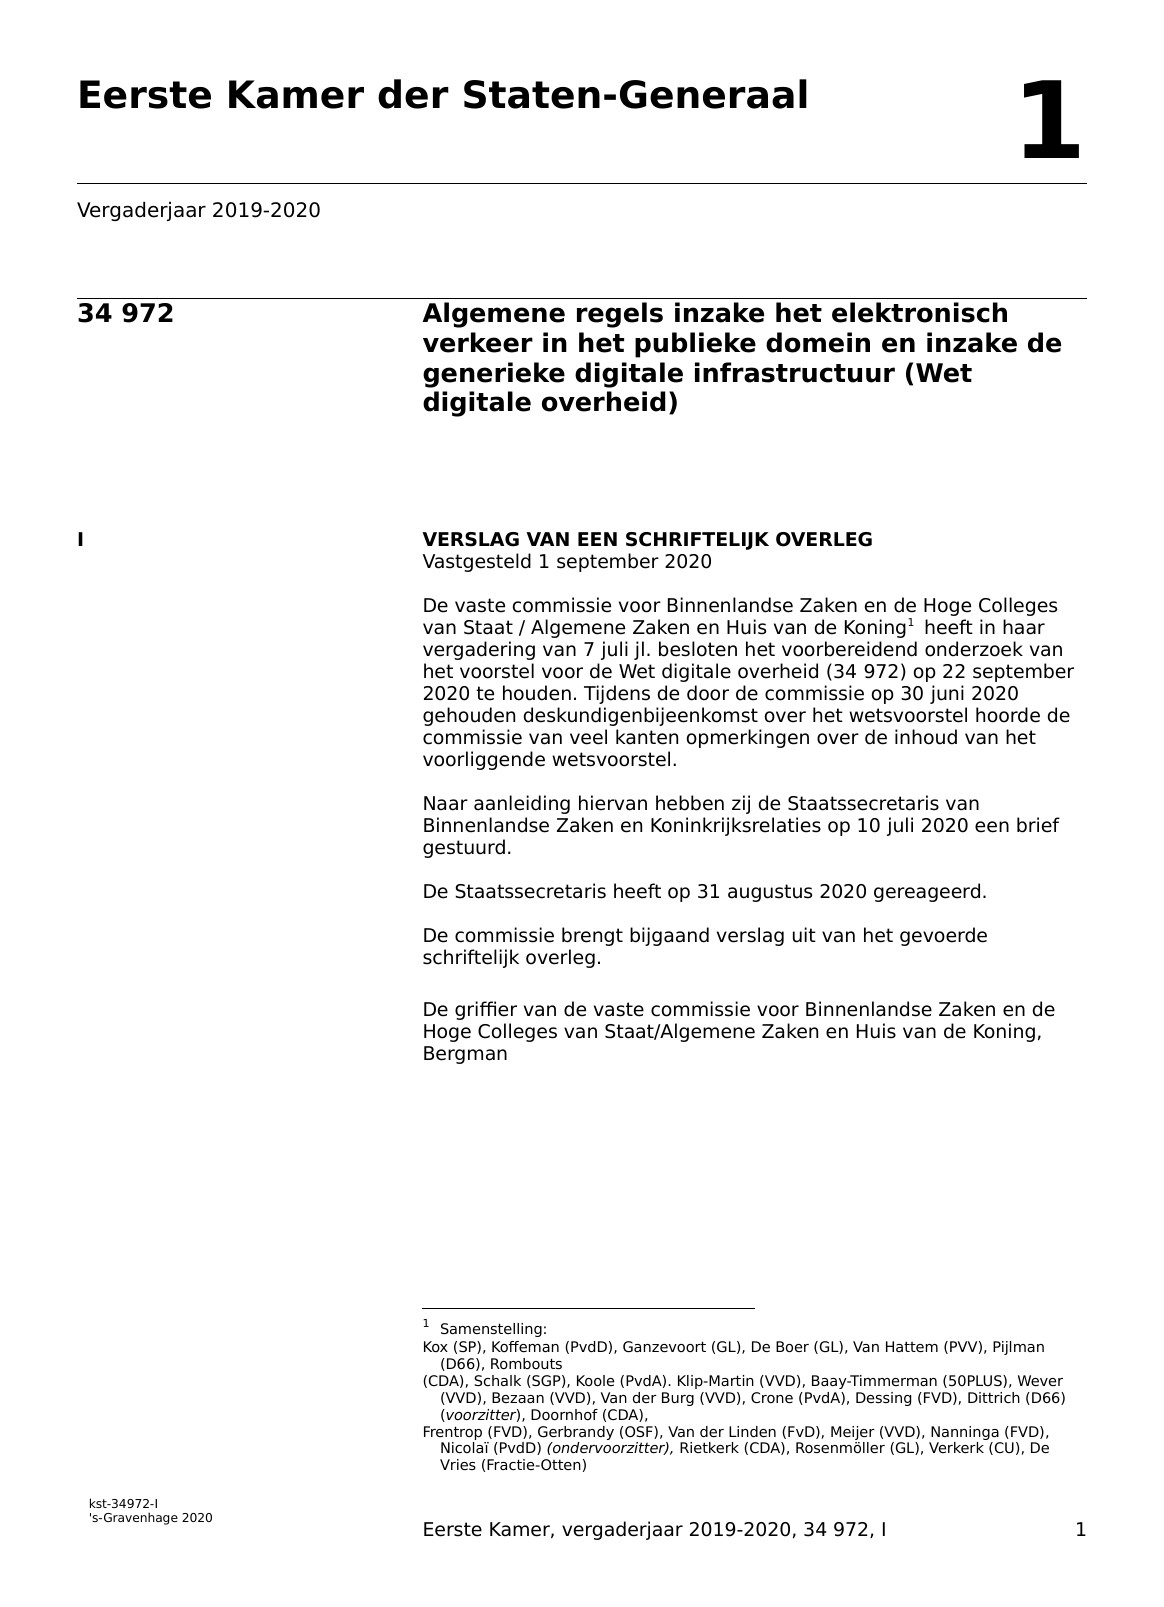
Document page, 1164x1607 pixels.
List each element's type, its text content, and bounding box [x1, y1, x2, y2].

subtitle I VERSLAG VAN EEN SCHRIFTELIJK OVERLEG [77, 529, 1087, 551]
text (CDA), Schalk (SGP), Koole (PvdA). Klip-Martin (VVD), Baay-Timmerman (50PLUS), Wever (VVD), Bezaan (VVD), Van der Burg (VVD), Crone (PvdA), Dessing (FVD), Dittrich (D66) (voorzitter), Doornhof (CDA), [422, 1373, 1087, 1424]
text Frentrop (FVD), Gerbrandy (OSF), Van der Linden (FvD), Meijer (VVD), Nanninga (FVD), Nicolaï (PvdD) (ondervoorzitter), Rietkerk (CDA), Rosenmöller (GL), Verkerk (CU), De Vries (Fractie-Otten) [422, 1424, 1087, 1474]
text De griffier van de vaste commissie voor Binnenlandse Zaken en de Hoge Colleges van Staat/Algemene Zaken en Huis van de Koning, Bergman [422, 999, 1087, 1065]
text 's-Gravenhage 2020 [88, 1511, 323, 1525]
text Kox (SP), Koffeman (PvdD), Ganzevoort (GL), De Boer (GL), Van Hattem (PVV), Pijlman (D66), Rombouts [422, 1339, 1087, 1373]
subtitle 34 972 Algemene regels inzake het elektronisch verkeer in het publieke domein en inzake de generieke digitale infrastructuur (Wet digitale overheid) [77, 299, 1087, 418]
table_header 1 [886, 59, 1087, 183]
text Samenstelling: [422, 1317, 1087, 1339]
text De Staatssecretaris heeft op 31 augustus 2020 gereageerd. [422, 881, 1087, 903]
table_header Eerste Kamer der Staten-Generaal [77, 59, 886, 183]
text Vastgesteld 1 september 2020 [422, 551, 1087, 573]
table_cell Vergaderjaar 2019-2020 [77, 184, 1087, 298]
text De commissie brengt bijgaand verslag uit van het gevoerde schriftelijk overleg. [422, 925, 1087, 969]
text De vaste commissie voor Binnenlandse Zaken en de Hoge Colleges van Staat / Algemene Zaken en Huis van de Koning heeft in haar vergadering van 7 juli jl. besloten het voorbereidend onderzoek van het voorstel voor de Wet digitale overheid (34 972) op 22 september 2020 te houden. Tijdens de door de commissie op 30 juni 2020 gehouden deskundigenbijeenkomst over het wetsvoorstel hoorde de commissie van veel kanten opmerkingen over de inhoud van het voorliggende wetsvoorstel. [422, 595, 1087, 771]
text kst-34972-I [88, 1497, 323, 1511]
text Naar aanleiding hiervan hebben zij de Staatssecretaris van Binnenlandse Zaken en Koninkrijksrelaties op 10 juli 2020 een brief gestuurd. [422, 793, 1087, 859]
